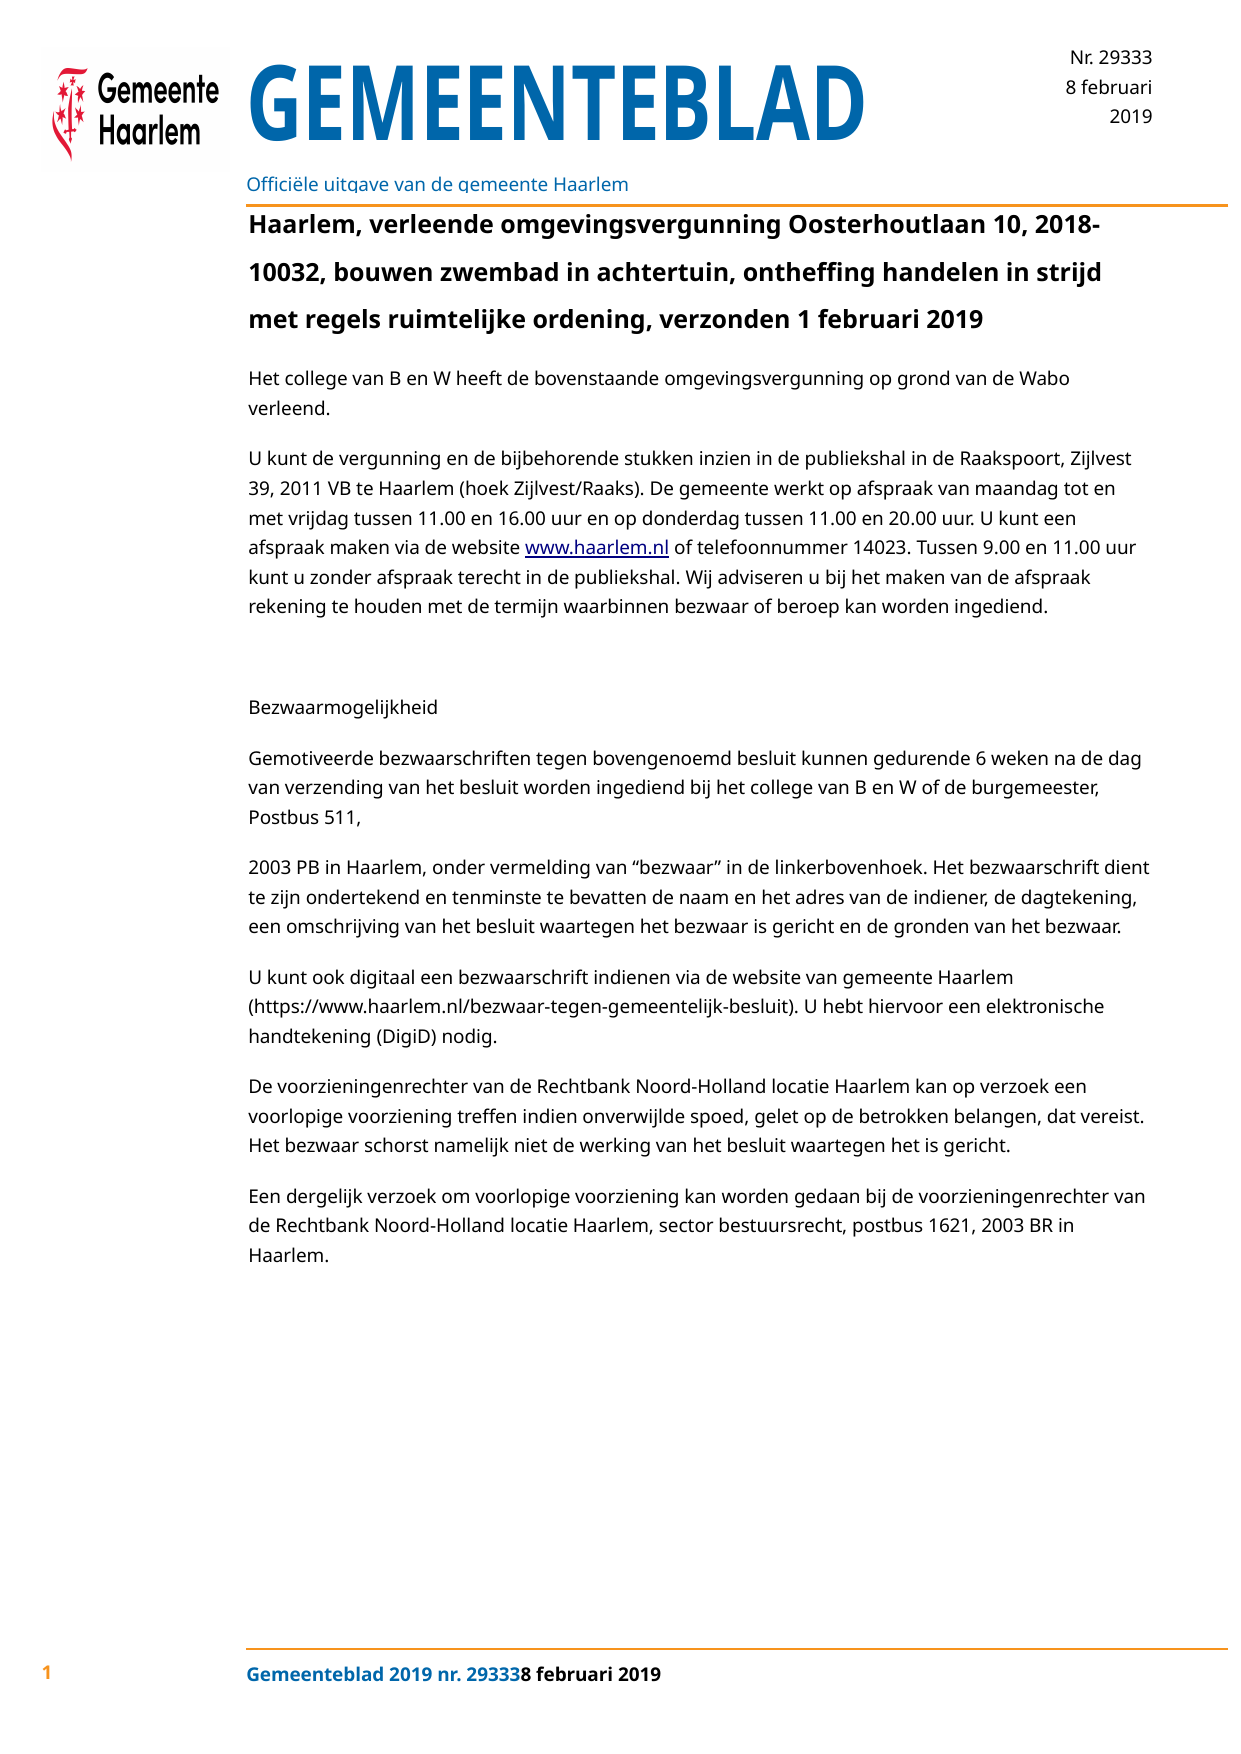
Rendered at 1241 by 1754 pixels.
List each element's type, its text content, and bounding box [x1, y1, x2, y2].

text Het college van B en W heeft de bovenstaande omgevingsvergunning op grond van de Wabo verleend. [248, 366, 1152, 421]
text Gemotiveerde bezwaarschriften tegen bovengenoemd besluit kunnen gedurende 6 weken na de dag van verzending van het besluit worden ingediend bij het college van B en W of de burgemeester, Postbus 511, [248, 745, 1152, 829]
picture [41, 47, 231, 172]
text De voorzieningenrechter van de Rechtbank Noord-Holland locatie Haarlem kan op verzoek een voorlopige voorziening treffen indien onverwijlde spoed, gelet op de betrokken belangen, dat vereist. Het bezwaar schorst namelijk niet de werking van het besluit waartegen het is gericht. [248, 1073, 1152, 1158]
text U kunt de vergunning en de bijbehorende stukken inzien in de publiekshal in de Raakspoort, Zijlvest 39, 2011 VB te Haarlem (hoek Zijlvest/Raaks). De gemeente werkt op afspraak van maandag tot en met vrijdag tussen 11.00 en 16.00 uur en op donderdag tussen 11.00 en 20.00 uur. U kunt een afspraak maken via de website www.haarlem.nl of telefoonnummer 14023. Tussen 9.00 en 11.00 uur kunt u zonder afspraak terecht in de publiekshal. Wij adviseren u bij het maken van de afspraak rekening te houden met de termijn waarbinnen bezwaar of beroep kan worden ingediend. [248, 446, 1152, 619]
text Een dergelijk verzoek om voorlopige voorziening kan worden gedaan bij de voorzieningenrechter van de Rechtbank Noord-Holland locatie Haarlem, sector bestuursrecht, postbus 1621, 2003 BR in Haarlem. [248, 1183, 1152, 1268]
text Haarlem, verleende omgevingsvergunning Oosterhoutlaan 10, 2018-10032, bouwen zwembad in achtertuin, ontheffing handelen in strijd met regels ruimtelijke ordening, verzonden 1 februari 2019 [248, 207, 1152, 336]
text 2003 PB in Haarlem, onder vermelding van “bezwaar” in de linkerbovenhoek. Het bezwaarschrift dient te zijn ondertekend en tenminste te bevatten de naam en het adres van de indiener, de dagtekening, een omschrijving van het besluit waartegen het bezwaar is gericht en de gronden van het bezwaar. [248, 854, 1152, 939]
text U kunt ook digitaal een bezwaarschrift indienen via de website van gemeente Haarlem (https://www.haarlem.nl/bezwaar-tegen-gemeentelijk-besluit). U hebt hiervoor een elektronische handtekening (DigiD) nodig. [248, 964, 1152, 1049]
text Bezwaarmogelijkheid [248, 694, 1152, 720]
